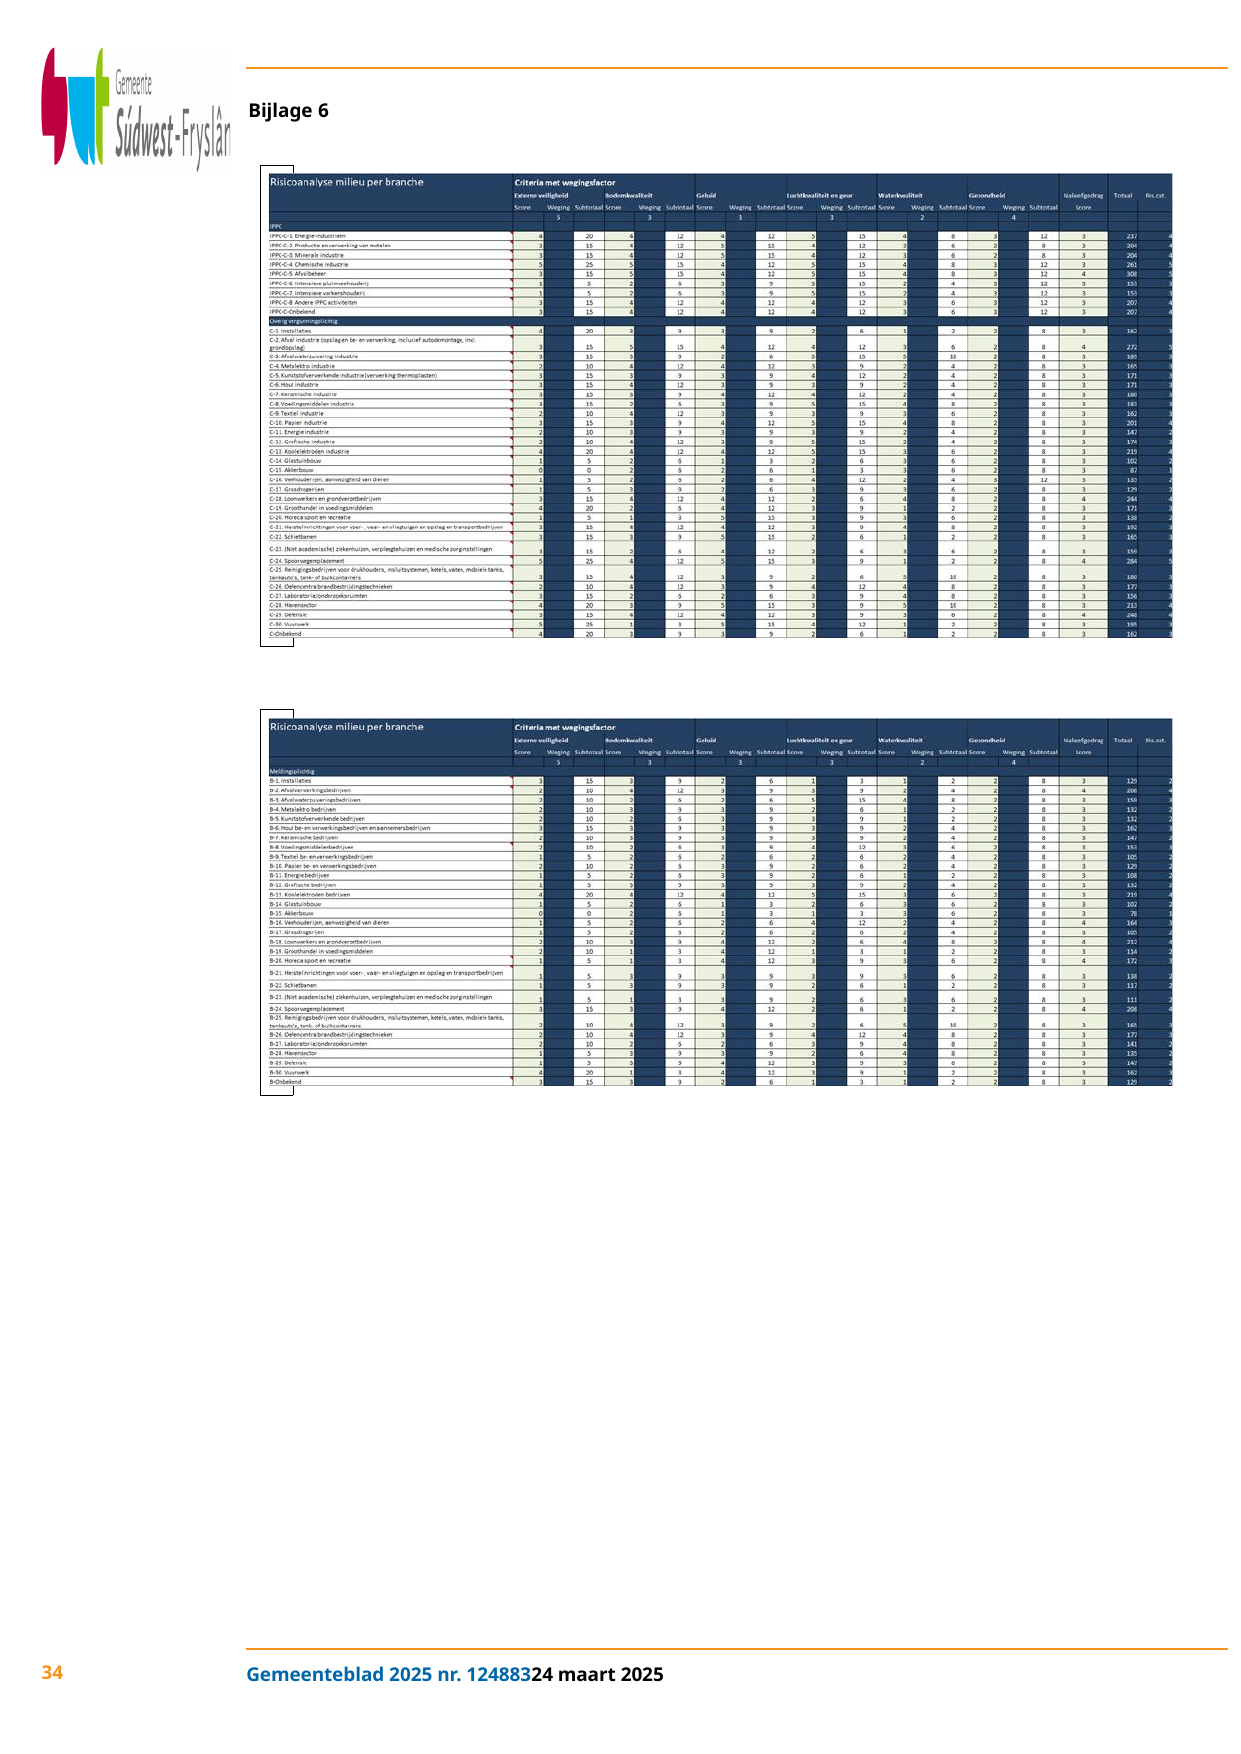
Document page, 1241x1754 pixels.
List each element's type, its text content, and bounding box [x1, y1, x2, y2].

picture [268, 173, 1173, 638]
picture [41, 47, 231, 172]
picture [268, 718, 1173, 1086]
text Bijlage 6 [248, 95, 1152, 123]
